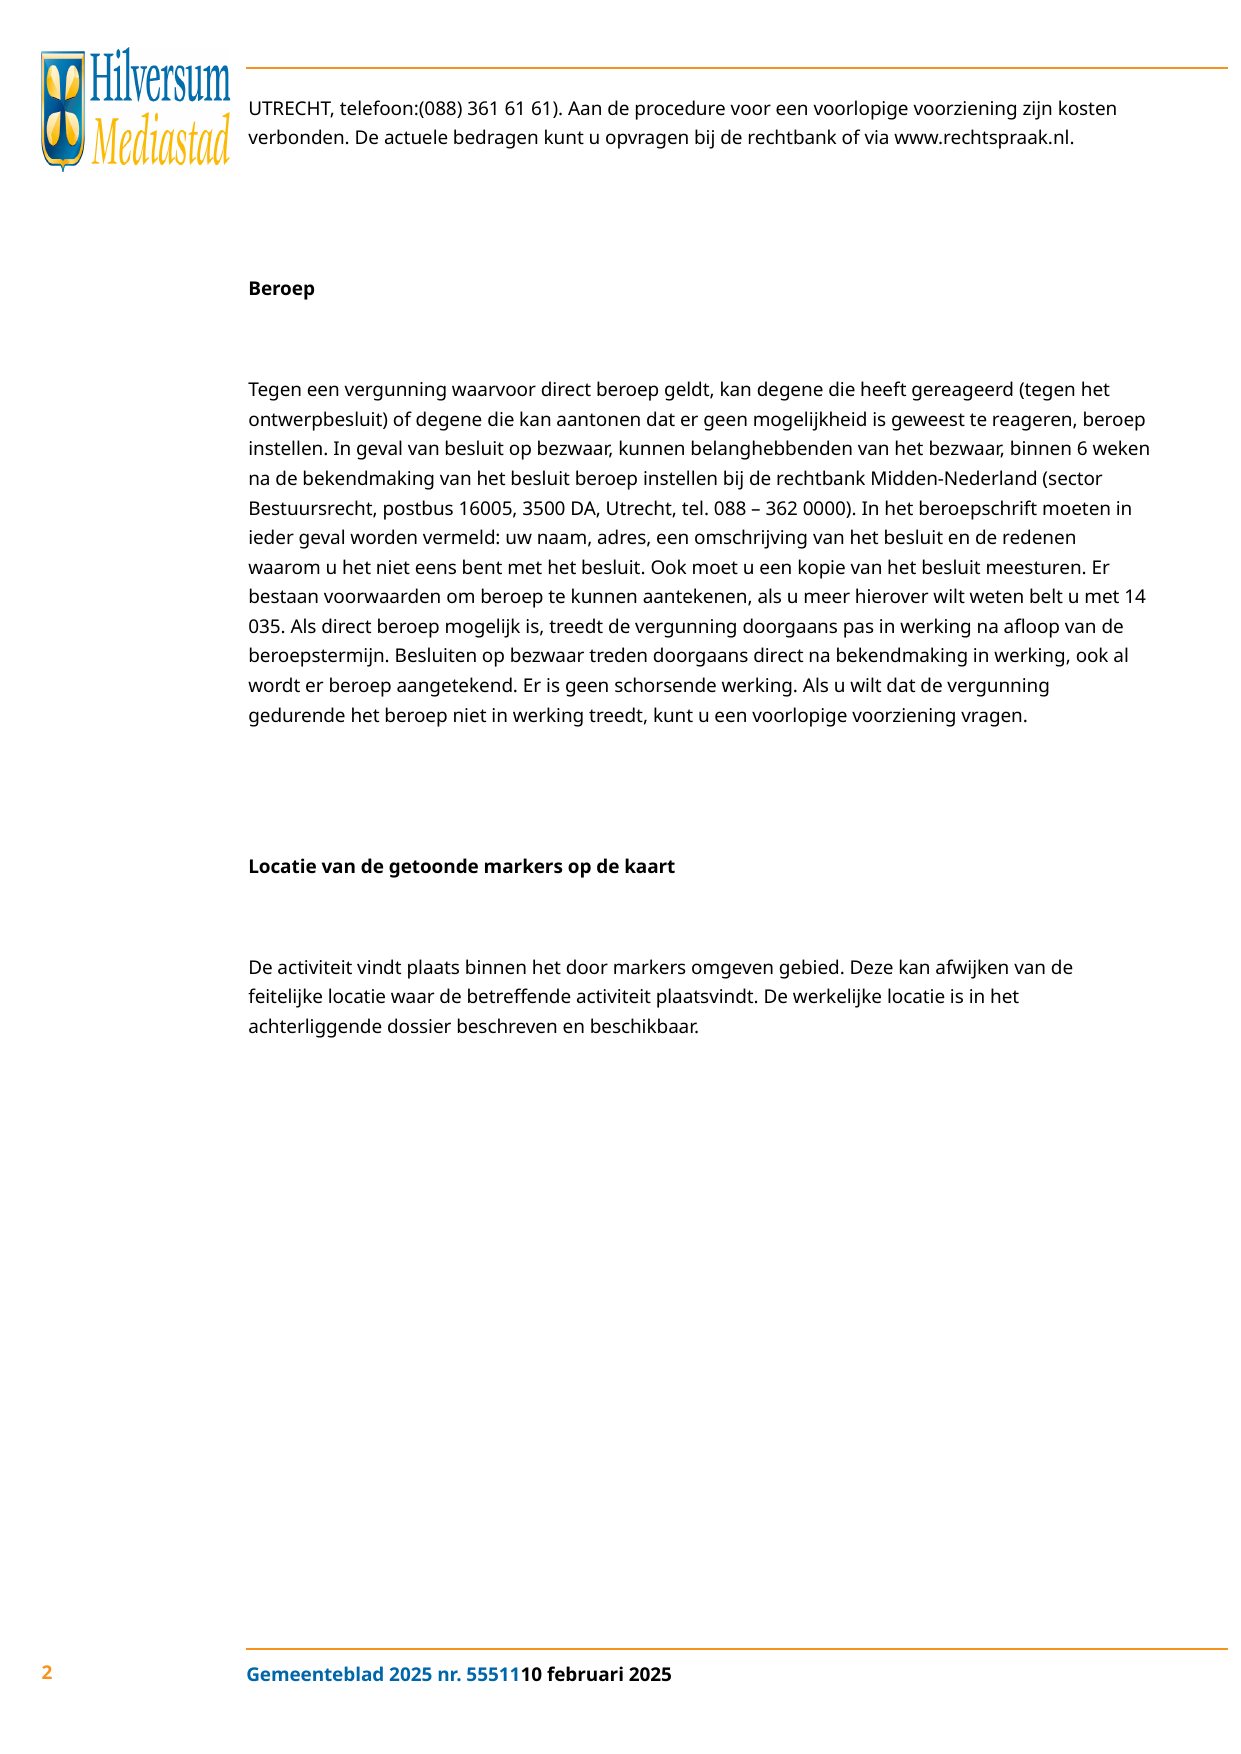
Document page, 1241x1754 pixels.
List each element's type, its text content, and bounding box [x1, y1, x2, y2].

text UTRECHT, telefoon:(088) 361 61 61). Aan de procedure voor een voorlopige voorziening zijn kosten verbonden. De actuele bedragen kunt u opvragen bij de rechtbank of via www.rechtspraak.nl. [248, 95, 1152, 150]
text Locatie van de getoonde markers op de kaart [248, 853, 1152, 879]
text Beroep [248, 276, 1152, 301]
picture [41, 47, 231, 172]
text Tegen een vergunning waarvoor direct beroep geldt, kan degene die heeft gereageerd (tegen het ontwerpbesluit) of degene die kan aantonen dat er geen mogelijkheid is geweest te reageren, beroep instellen. In geval van besluit op bezwaar, kunnen belanghebbenden van het bezwaar, binnen 6 weken na de bekendmaking van het besluit beroep instellen bij de rechtbank Midden-Nederland (sector Bestuursrecht, postbus 16005, 3500 DA, Utrecht, tel. 088 – 362 0000). In het beroepschrift moeten in ieder geval worden vermeld: uw naam, adres, een omschrijving van het besluit en de redenen waarom u het niet eens bent met het besluit. Ook moet u een kopie van het besluit meesturen. Er bestaan voorwaarden om beroep te kunnen aantekenen, als u meer hierover wilt weten belt u met 14 035. Als direct beroep mogelijk is, treedt de vergunning doorgaans pas in werking na afloop van de beroepstermijn. Besluiten op bezwaar treden doorgaans direct na bekendmaking in werking, ook al wordt er beroep aangetekend. Er is geen schorsende werking. Als u wilt dat de vergunning gedurende het beroep niet in werking treedt, kunt u een voorlopige voorziening vragen. [248, 376, 1152, 728]
text De activiteit vindt plaats binnen het door markers omgeven gebied. Deze kan afwijken van de feitelijke locatie waar de betreffende activiteit plaatsvindt. De werkelijke locatie is in het achterliggende dossier beschreven en beschikbaar. [248, 954, 1152, 1039]
